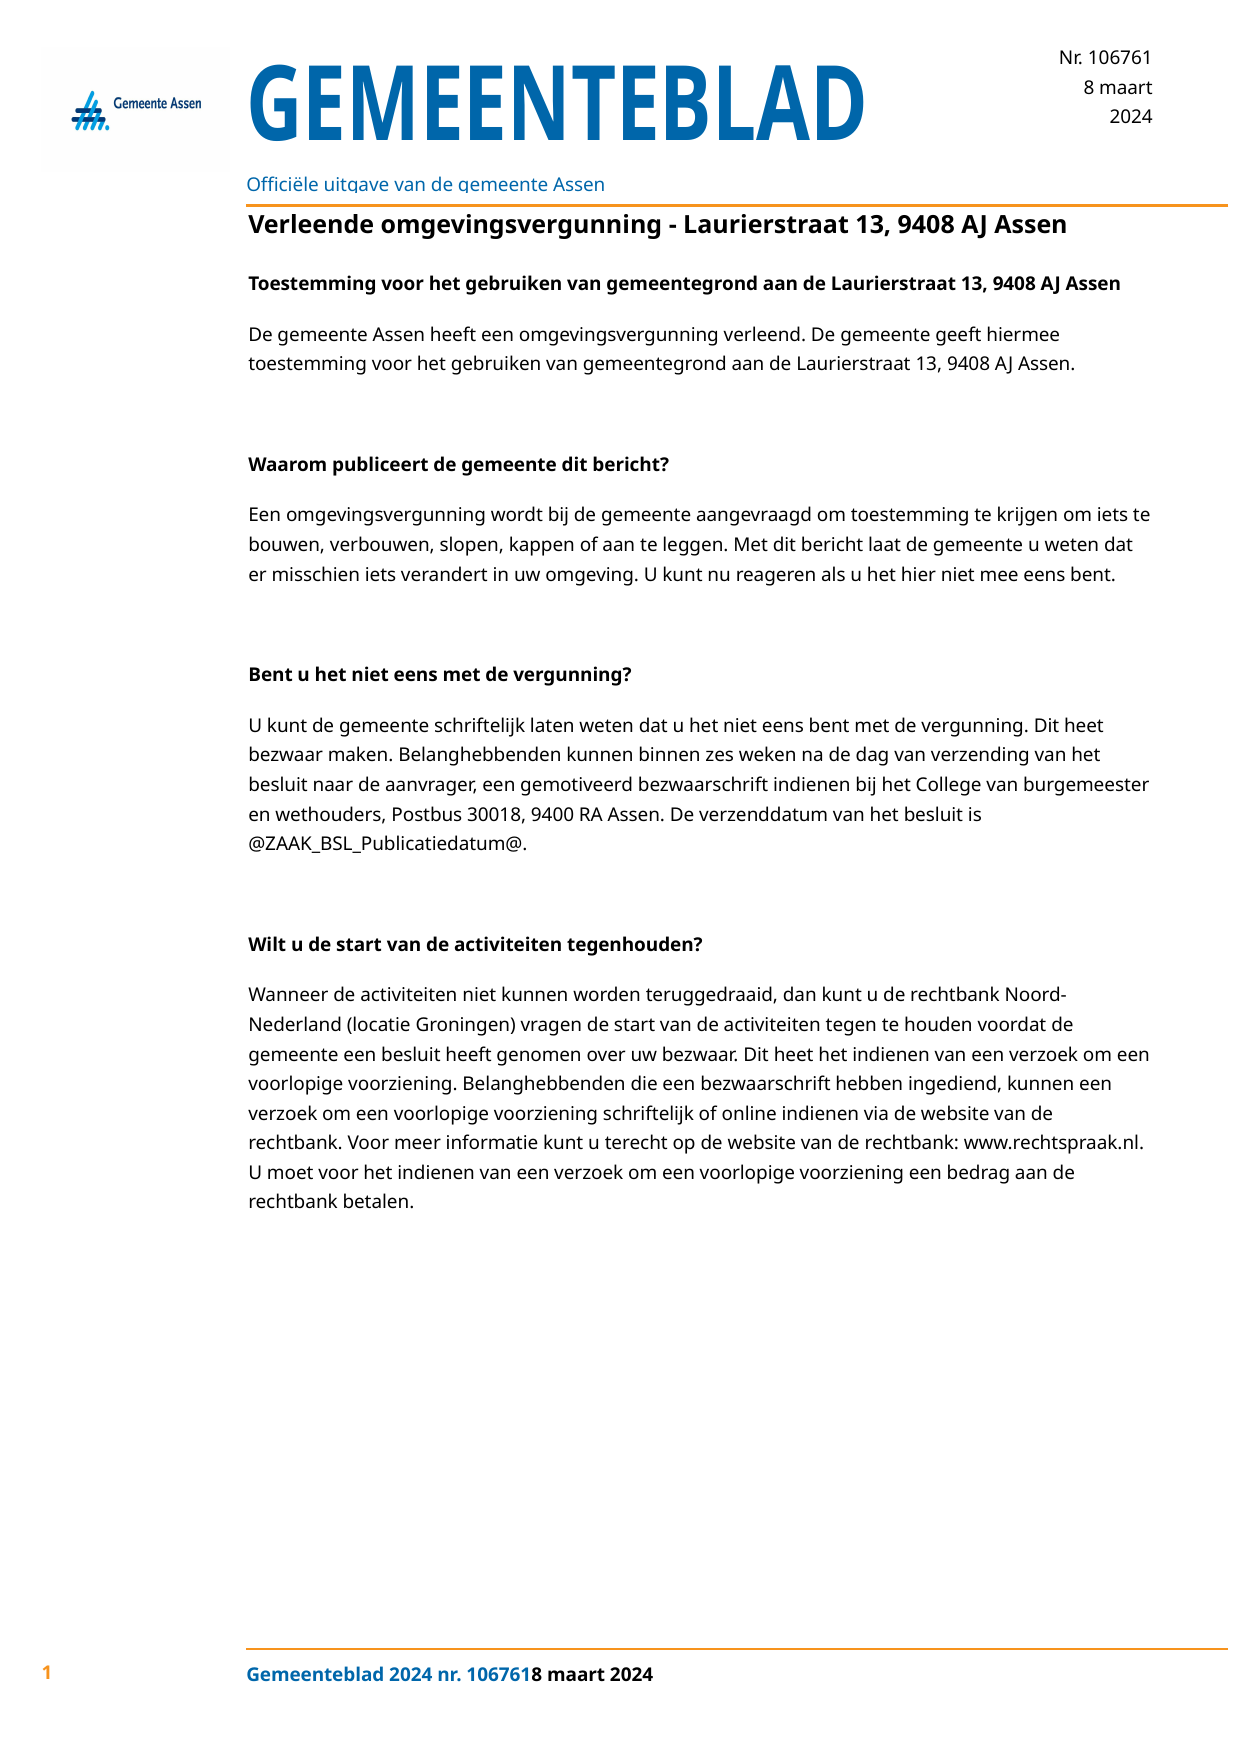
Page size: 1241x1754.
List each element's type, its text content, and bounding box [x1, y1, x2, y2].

text Wilt u de start van de activiteiten tegenhouden? [248, 931, 1152, 957]
text De gemeente Assen heeft een omgevingsvergunning verleend. De gemeente geeft hiermee toestemming voor het gebruiken van gemeentegrond aan de Laurierstraat 13, 9408 AJ Assen. [248, 321, 1152, 376]
text Verleende omgevingsvergunning - Laurierstraat 13, 9408 AJ Assen [248, 207, 1152, 241]
text Toestemming voor het gebruiken van gemeentegrond aan de Laurierstraat 13, 9408 AJ Assen [248, 270, 1152, 296]
picture [41, 47, 231, 172]
text Waarom publiceert de gemeente dit bericht? [248, 451, 1152, 477]
text Wanneer de activiteiten niet kunnen worden teruggedraaid, dan kunt u de rechtbank Noord-Nederland (locatie Groningen) vragen de start van de activiteiten tegen te houden voordat de gemeente een besluit heeft genomen over uw bezwaar. Dit heet het indienen van een verzoek om een voorlopige voorziening. Belanghebbenden die een bezwaarschrift hebben ingediend, kunnen een verzoek om een voorlopige voorziening schriftelijk of online indienen via de website van de rechtbank. Voor meer informatie kunt u terecht op de website van de rechtbank: www.rechtspraak.nl. U moet voor het indienen van een verzoek om een voorlopige voorziening een bedrag aan de rechtbank betalen. [248, 982, 1152, 1214]
text Een omgevingsvergunning wordt bij de gemeente aangevraagd om toestemming te krijgen om iets te bouwen, verbouwen, slopen, kappen of aan te leggen. Met dit bericht laat de gemeente u weten dat er misschien iets verandert in uw omgeving. U kunt nu reageren als u het hier niet mee eens bent. [248, 502, 1152, 586]
text Bent u het niet eens met de vergunning? [248, 662, 1152, 687]
text U kunt de gemeente schriftelijk laten weten dat u het niet eens bent met de vergunning. Dit heet bezwaar maken. Belanghebbenden kunnen binnen zes weken na de dag van verzending van het besluit naar de aanvrager, een gemotiveerd bezwaarschrift indienen bij het College van burgemeester en wethouders, Postbus 30018, 9400 RA Assen. De verzenddatum van het besluit is @ZAAK_BSL_Publicatiedatum@. [248, 712, 1152, 856]
